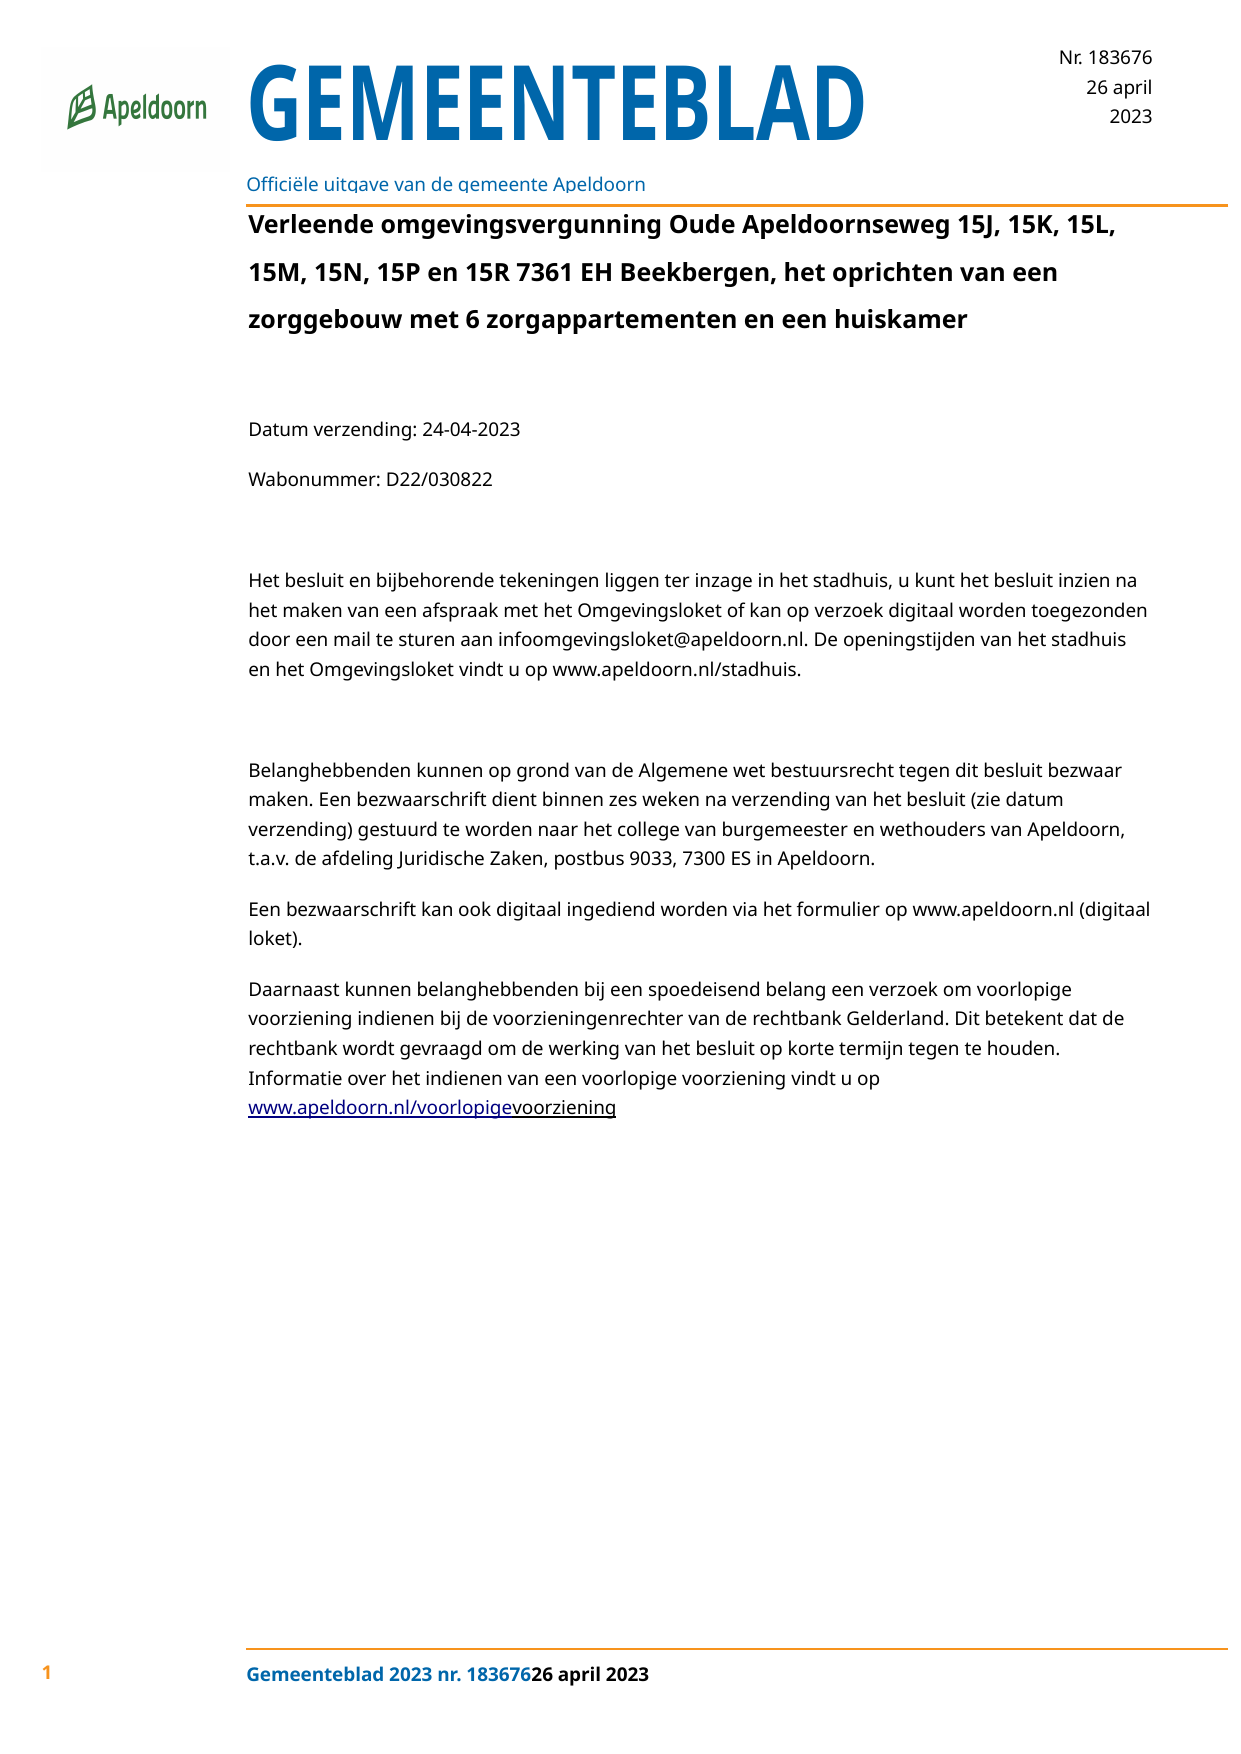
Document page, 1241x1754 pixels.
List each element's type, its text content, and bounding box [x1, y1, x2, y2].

text Wabonummer: D22/030822 [248, 466, 1152, 492]
text Het besluit en bijbehorende tekeningen liggen ter inzage in het stadhuis, u kunt het besluit inzien na het maken van een afspraak met het Omgevingsloket of kan op verzoek digitaal worden toegezonden door een mail te sturen aan infoomgevingsloket@apeldoorn.nl. De openingstijden van het stadhuis en het Omgevingsloket vindt u op www.apeldoorn.nl/stadhuis. [248, 567, 1152, 682]
text Belanghebbenden kunnen op grond van de Algemene wet bestuursrecht tegen dit besluit bezwaar maken. Een bezwaarschrift dient binnen zes weken na verzending van het besluit (zie datum verzending) gestuurd te worden naar het college van burgemeester en wethouders van Apeldoorn, t.a.v. de afdeling Juridische Zaken, postbus 9033, 7300 ES in Apeldoorn. [248, 757, 1152, 871]
picture [41, 47, 231, 172]
text Daarnaast kunnen belanghebbenden bij een spoedeisend belang een verzoek om voorlopige voorziening indienen bij de voorzieningenrechter van de rechtbank Gelderland. Dit betekent dat de rechtbank wordt gevraagd om de werking van het besluit op korte termijn tegen te houden. Informatie over het indienen van een voorlopige voorziening vindt u op www.apeldoorn.nl/voorlopigevoorziening [248, 976, 1152, 1120]
text Verleende omgevingsvergunning Oude Apeldoornseweg 15J, 15K, 15L, 15M, 15N, 15P en 15R 7361 EH Beekbergen, het oprichten van een zorggebouw met 6 zorgappartementen en een huiskamer [248, 207, 1152, 336]
text Een bezwaarschrift kan ook digitaal ingediend worden via het formulier op www.apeldoorn.nl (digitaal loket). [248, 896, 1152, 951]
text Datum verzending: 24-04-2023 [248, 416, 1152, 442]
